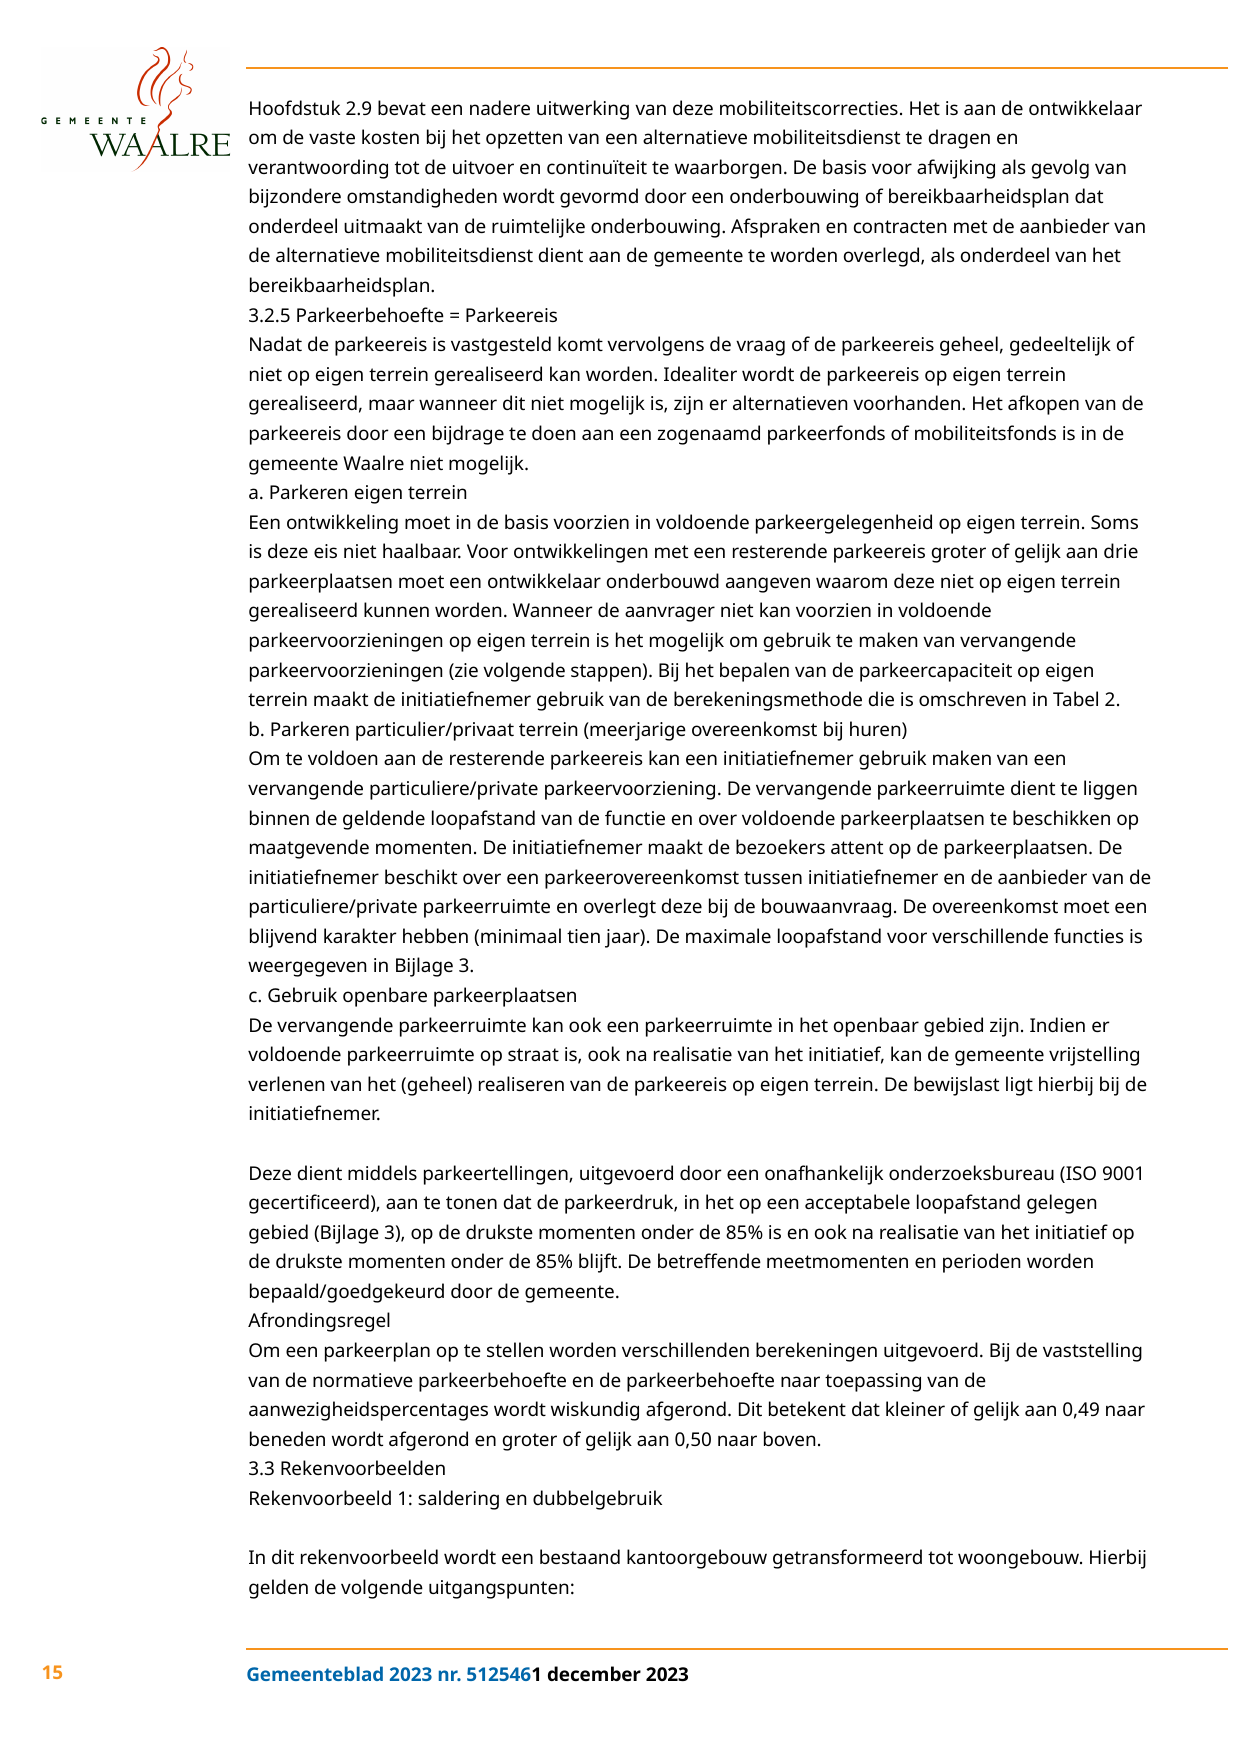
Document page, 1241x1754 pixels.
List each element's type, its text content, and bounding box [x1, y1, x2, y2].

text Hoofdstuk 2.9 bevat een nadere uitwerking van deze mobiliteitscorrecties. Het is aan de ontwikkelaar om de vaste kosten bij het opzetten van een alternatieve mobiliteitsdienst te dragen en verantwoording tot de uitvoer en continuïteit te waarborgen. De basis voor afwijking als gevolg van bijzondere omstandigheden wordt gevormd door een onderbouwing of bereikbaarheidsplan dat onderdeel uitmaakt van de ruimtelijke onderbouwing. Afspraken en contracten met de aanbieder van de alternatieve mobiliteitsdienst dient aan de gemeente te worden overlegd, als onderdeel van het bereikbaarheidsplan. [248, 95, 1152, 298]
text Een ontwikkeling moet in de basis voorzien in voldoende parkeergelegenheid op eigen terrein. Soms is deze eis niet haalbaar. Voor ontwikkelingen met een resterende parkeereis groter of gelijk aan drie parkeerplaatsen moet een ontwikkelaar onderbouwd aangeven waarom deze niet op eigen terrein gerealiseerd kunnen worden. Wanneer de aanvrager niet kan voorzien in voldoende parkeervoorzieningen op eigen terrein is het mogelijk om gebruik te maken van vervangende parkeervoorzieningen (zie volgende stappen). Bij het bepalen van de parkeercapaciteit op eigen terrein maakt de initiatiefnemer gebruik van de berekeningsmethode die is omschreven in Tabel 2. [248, 509, 1152, 712]
text Afrondingsregel [248, 1308, 1152, 1333]
text In dit rekenvoorbeeld wordt een bestaand kantoorgebouw getransformeerd tot woongebouw. Hierbij gelden de volgende uitgangspunten: [248, 1544, 1152, 1600]
text Om een parkeerplan op te stellen worden verschillenden berekeningen uitgevoerd. Bij de vaststelling van de normatieve parkeerbehoefte en de parkeerbehoefte naar toepassing van de aanwezigheidspercentages wordt wiskundig afgerond. Dit betekent dat kleiner of gelijk aan 0,49 naar beneden wordt afgerond en groter of gelijk aan 0,50 naar boven. [248, 1337, 1152, 1452]
text 3.2.5 Parkeerbehoefte = Parkeereis [248, 302, 1152, 328]
text Deze dient middels parkeertellingen, uitgevoerd door een onafhankelijk onderzoeksbureau (ISO 9001 gecertificeerd), aan te tonen dat de parkeerdruk, in het op een acceptabele loopafstand gelegen gebied (Bijlage 3), op de drukste momenten onder de 85% is en ook na realisatie van het initiatief op de drukste momenten onder de 85% blijft. De betreffende meetmomenten en perioden worden bepaald/goedgekeurd door de gemeente. [248, 1160, 1152, 1304]
text 3.3 Rekenvoorbeelden [248, 1456, 1152, 1481]
text De vervangende parkeerruimte kan ook een parkeerruimte in het openbaar gebied zijn. Indien er voldoende parkeerruimte op straat is, ook na realisatie van het initiatief, kan de gemeente vrijstelling verlenen van het (geheel) realiseren van de parkeereis op eigen terrein. De bewijslast ligt hierbij bij de initiatiefnemer. [248, 1012, 1152, 1126]
text Rekenvoorbeeld 1: saldering en dubbelgebruik [248, 1485, 1152, 1511]
text a. Parkeren eigen terrein [248, 479, 1152, 505]
text c. Gebruik openbare parkeerplaatsen [248, 982, 1152, 1008]
text Om te voldoen aan de resterende parkeereis kan een initiatiefnemer gebruik maken van een vervangende particuliere/private parkeervoorziening. De vervangende parkeerruimte dient te liggen binnen de geldende loopafstand van de functie en over voldoende parkeerplaatsen te beschikken op maatgevende momenten. De initiatiefnemer maakt de bezoekers attent op de parkeerplaatsen. De initiatiefnemer beschikt over een parkeerovereenkomst tussen initiatiefnemer en de aanbieder van de particuliere/private parkeerruimte en overlegt deze bij de bouwaanvraag. De overeenkomst moet een blijvend karakter hebben (minimaal tien jaar). De maximale loopafstand voor verschillende functies is weergegeven in Bijlage 3. [248, 746, 1152, 978]
picture [41, 47, 231, 172]
text b. Parkeren particulier/privaat terrein (meerjarige overeenkomst bij huren) [248, 716, 1152, 742]
text Nadat de parkeereis is vastgesteld komt vervolgens de vraag of de parkeereis geheel, gedeeltelijk of niet op eigen terrein gerealiseerd kan worden. Idealiter wordt de parkeereis op eigen terrein gerealiseerd, maar wanneer dit niet mogelijk is, zijn er alternatieven voorhanden. Het afkopen van de parkeereis door een bijdrage te doen aan een zogenaamd parkeerfonds of mobiliteitsfonds is in de gemeente Waalre niet mogelijk. [248, 331, 1152, 476]
